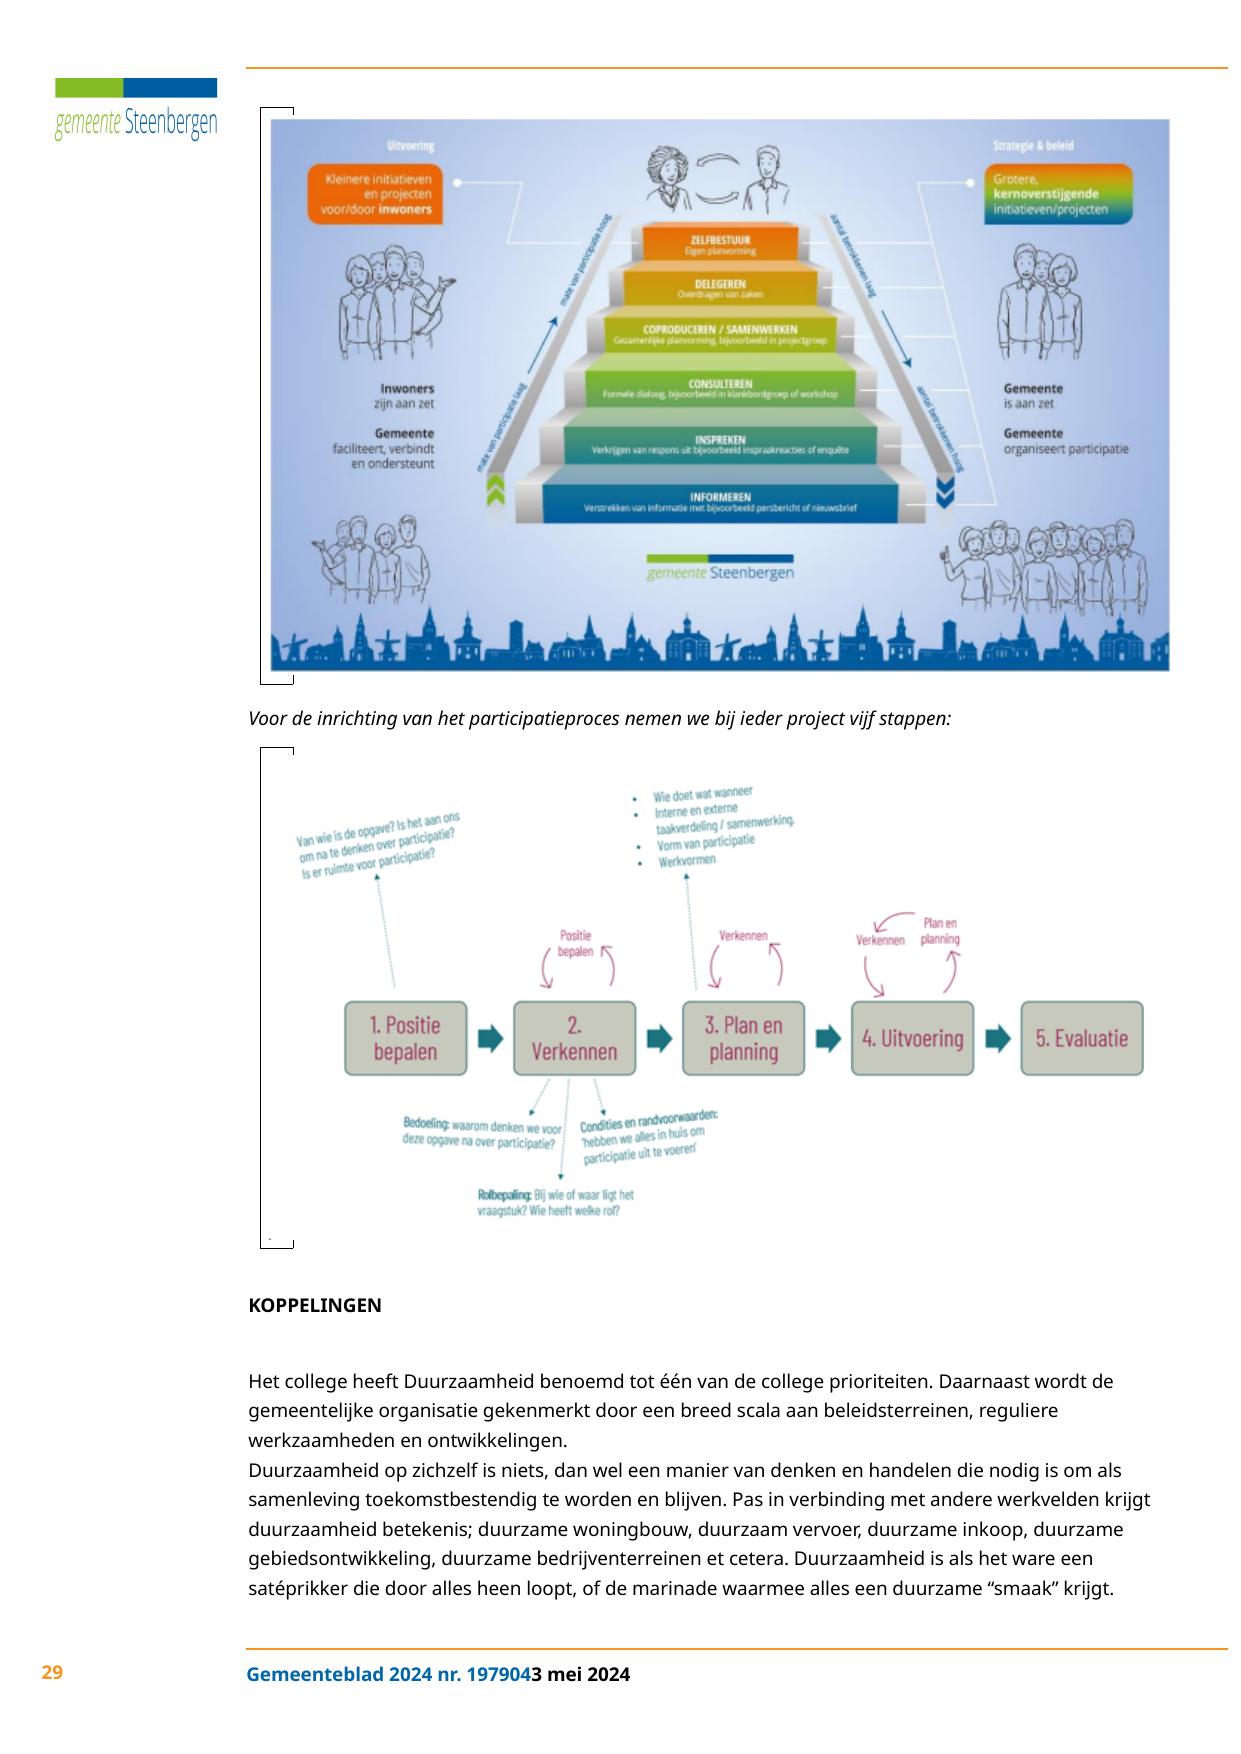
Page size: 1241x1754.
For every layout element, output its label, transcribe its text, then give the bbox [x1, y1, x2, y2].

text Duurzaamheid op zichzelf is niets, dan wel een manier van denken en handelen die nodig is om als samenleving toekomstbestendig te worden en blijven. Pas in verbinding met andere werkvelden krijgt duurzaamheid betekenis; duurzame woningbouw, duurzaam vervoer, duurzame inkoop, duurzame gebiedsontwikkeling, duurzame bedrijventerreinen et cetera. Duurzaamheid is als het ware een satéprikker die door alles heen loopt, of de marinade waarmee alles een duurzame “smaak” krijgt. [248, 1457, 1152, 1601]
picture [268, 115, 1173, 675]
text Het college heeft Duurzaamheid benoemd tot één van de college prioriteiten. Daarnaast wordt de gemeentelijke organisatie gekenmerkt door een breed scala aan beleidsterreinen, reguliere werkzaamheden en ontwikkelingen. [248, 1368, 1152, 1453]
text Voor de inrichting van het participatieproces nemen we bij ieder project vijf stappen: [248, 705, 1152, 731]
text KOPPELINGEN [248, 1290, 1152, 1319]
picture [41, 47, 231, 172]
picture [268, 755, 1173, 1240]
